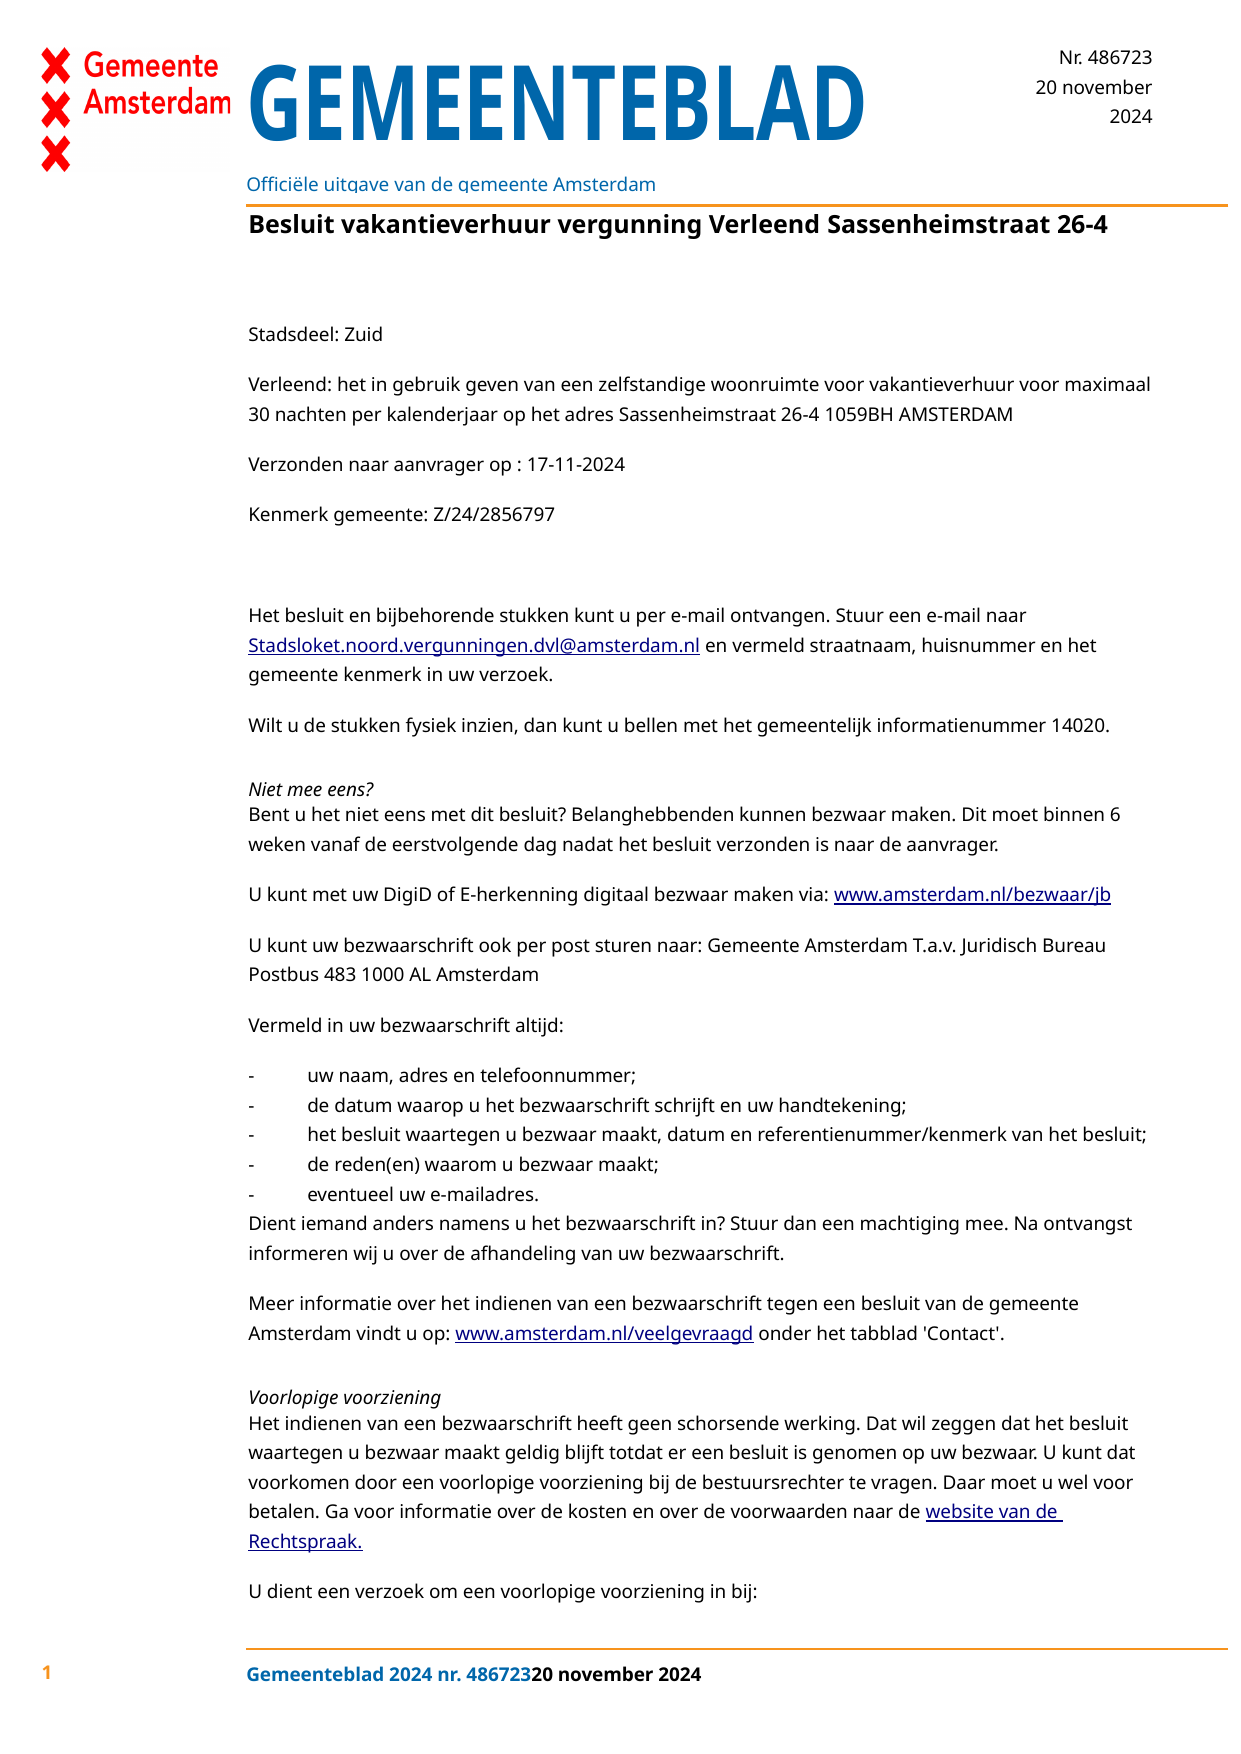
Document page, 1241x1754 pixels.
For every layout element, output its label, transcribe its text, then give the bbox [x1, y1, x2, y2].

text Verleend: het in gebruik geven van een zelfstandige woonruimte voor vakantieverhuur voor maximaal 30 nachten per kalenderjaar op het adres Sassenheimstraat 26-4 1059BH AMSTERDAM [248, 371, 1152, 426]
text U kunt met uw DigiD of E-herkenning digitaal bezwaar maken via: www.amsterdam.nl/bezwaar/jb [248, 882, 1152, 907]
text Het indienen van een bezwaarschrift heeft geen schorsende werking. Dat wil zeggen dat het besluit waartegen u bezwaar maakt geldig blijft totdat er een besluit is genomen op uw bezwaar. U kunt dat voorkomen door een voorlopige voorziening bij de bestuursrechter te vragen. Daar moet u wel voor betalen. Ga voor informatie over de kosten en over de voorwaarden naar de website van de Rechtspraak. [248, 1410, 1152, 1554]
list het besluit waartegen u bezwaar maakt, datum en referentienummer/kenmerk van het besluit; [248, 1122, 1152, 1147]
text U dient een verzoek om een voorlopige voorziening in bij: [248, 1578, 1152, 1604]
text Vermeld in uw bezwaarschrift altijd: [248, 1012, 1152, 1038]
text Wilt u de stukken fysiek inzien, dan kunt u bellen met het gemeentelijk informatienummer 14020. [248, 712, 1152, 738]
text Voorlopige voorziening [248, 1384, 1152, 1410]
text Besluit vakantieverhuur vergunning Verleend Sassenheimstraat 26-4 [248, 207, 1152, 241]
text U kunt uw bezwaarschrift ook per post sturen naar: Gemeente Amsterdam T.a.v. Juridisch Bureau Postbus 483 1000 AL Amsterdam [248, 932, 1152, 987]
text Verzonden naar aanvrager op : 17-11-2024 [248, 451, 1152, 477]
list de datum waarop u het bezwaarschrift schrijft en uw handtekening; [248, 1092, 1152, 1118]
text Het besluit en bijbehorende stukken kunt u per e-mail ontvangen. Stuur een e-mail naar Stadsloket.noord.vergunningen.dvl@amsterdam.nl en vermeld straatnaam, huisnummer en het gemeente kenmerk in uw verzoek. [248, 602, 1152, 687]
text Bent u het niet eens met dit besluit? Belanghebbenden kunnen bezwaar maken. Dit moet binnen 6 weken vanaf de eerstvolgende dag nadat het besluit verzonden is naar de aanvrager. [248, 802, 1152, 857]
text Niet mee eens? [248, 776, 1152, 802]
list uw naam, adres en telefoonnummer; [248, 1062, 1152, 1088]
text Meer informatie over het indienen van een bezwaarschrift tegen een besluit van de gemeente Amsterdam vindt u op: www.amsterdam.nl/veelgevraagd onder het tabblad 'Contact'. [248, 1290, 1152, 1346]
list de reden(en) waarom u bezwaar maakt; [248, 1151, 1152, 1177]
text Stadsdeel: Zuid [248, 321, 1152, 346]
picture [41, 47, 231, 172]
text Dient iemand anders namens u het bezwaarschrift in? Stuur dan een machtiging mee. Na ontvangst informeren wij u over de afhandeling van uw bezwaarschrift. [248, 1210, 1152, 1266]
list eventueel uw e-mailadres. [248, 1181, 1152, 1207]
text Kenmerk gemeente: Z/24/2856797 [248, 502, 1152, 527]
